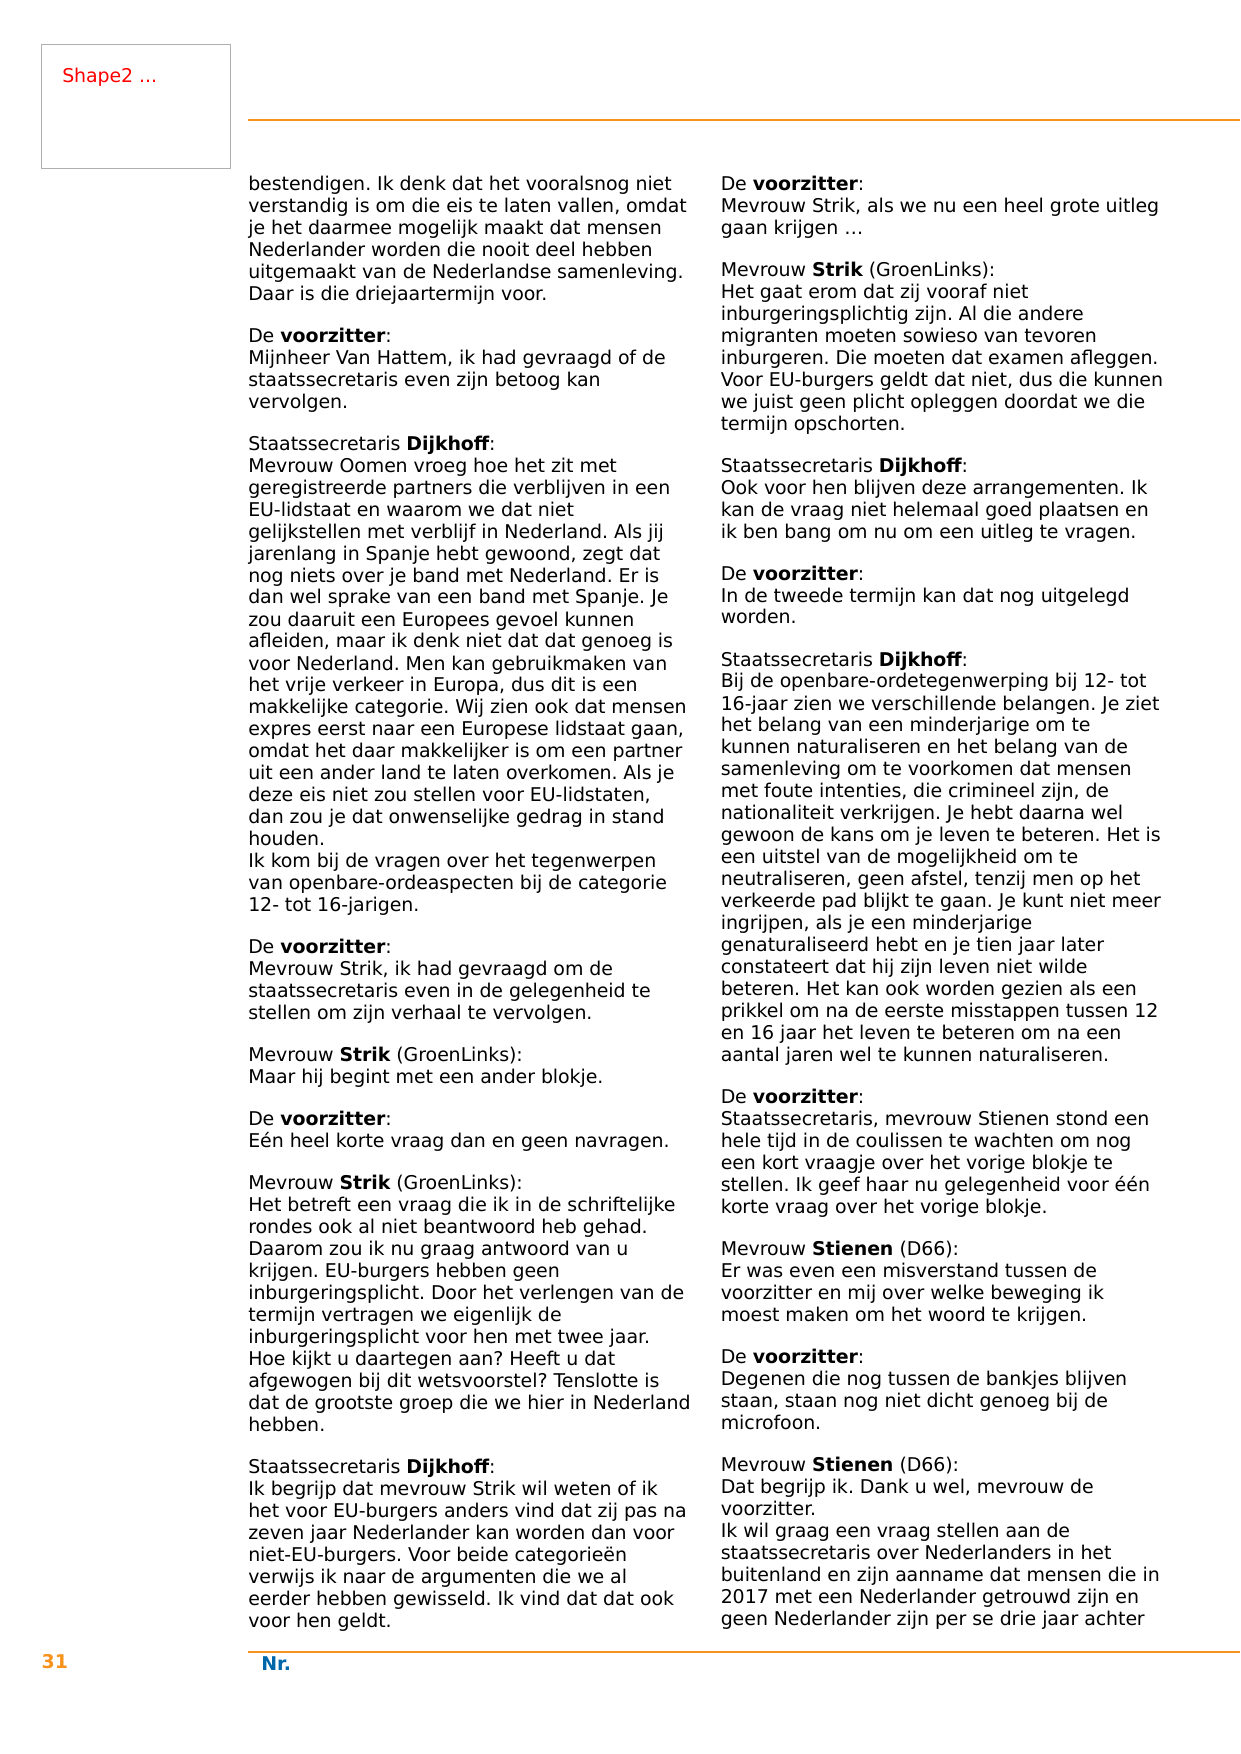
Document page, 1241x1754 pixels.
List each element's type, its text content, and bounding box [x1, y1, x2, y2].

text Dat begrijp ik. Dank u wel, mevrouw de voorzitter. [721, 1476, 1163, 1520]
text Staatssecretaris Dijkhoff: [721, 648, 1163, 670]
text In de tweede termijn kan dat nog uitgelegd worden. [721, 584, 1163, 628]
text Mevrouw Strik (GroenLinks): [248, 1172, 691, 1194]
text De voorzitter: [248, 936, 691, 958]
text Ook voor hen blijven deze arrangementen. Ik kan de vraag niet helemaal goed plaatsen en ik ben bang om nu om een uitleg te vragen. [721, 477, 1163, 542]
text Degenen die nog tussen de bankjes blijven staan, staan nog niet dicht genoeg bij de microfoon. [721, 1368, 1163, 1434]
text De voorzitter: [248, 325, 691, 347]
text Mevrouw Strik (GroenLinks): [721, 259, 1163, 281]
text Er was even een misverstand tussen de voorzitter en mij over welke beweging ik moest maken om het woord te krijgen. [721, 1260, 1163, 1326]
text Mijnheer Van Hattem, ik had gevraagd of de staatssecretaris even zijn betoog kan vervolgen. [248, 347, 691, 413]
text Mevrouw Strik (GroenLinks): [248, 1044, 691, 1066]
text Eén heel korte vraag dan en geen navragen. [248, 1130, 691, 1152]
text Het betreft een vraag die ik in de schriftelijke rondes ook al niet beantwoord heb gehad. Daarom zou ik nu graag antwoord van u krijgen. EU-burgers hebben geen inburgeringsplicht. Door het verlengen van de termijn vertragen we eigenlijk de inburgeringsplicht voor hen met twee jaar. Hoe kijkt u daartegen aan? Heeft u dat afgewogen bij dit wetsvoorstel? Tenslotte is dat de grootste groep die we hier in Nederland hebben. [248, 1194, 691, 1436]
text Ik begrijp dat mevrouw Strik wil weten of ik het voor EU-burgers anders vind dat zij pas na zeven jaar Nederlander kan worden dan voor niet-EU-burgers. Voor beide categorieën verwijs ik naar de argumenten die we al eerder hebben gewisseld. Ik vind dat dat ook voor hen geldt. [248, 1478, 691, 1632]
text bestendigen. Ik denk dat het vooralsnog niet verstandig is om die eis te laten vallen, omdat je het daarmee mogelijk maakt dat mensen Nederlander worden die nooit deel hebben uitgemaakt van de Nederlandse samenleving. Daar is die driejaartermijn voor. [248, 173, 691, 305]
text De voorzitter: [721, 562, 1163, 584]
text Mevrouw Oomen vroeg hoe het zit met geregistreerde partners die verblijven in een EU-lidstaat en waarom we dat niet gelijkstellen met verblijf in Nederland. Als jij jarenlang in Spanje hebt gewoond, zegt dat nog niets over je band met Nederland. Er is dan wel sprake van een band met Spanje. Je zou daaruit een Europees gevoel kunnen afleiden, maar ik denk niet dat dat genoeg is voor Nederland. Men kan gebruikmaken van het vrije verkeer in Europa, dus dit is een makkelijke categorie. Wij zien ook dat mensen expres eerst naar een Europese lidstaat gaan, omdat het daar makkelijker is om een partner uit een ander land te laten overkomen. Als je deze eis niet zou stellen voor EU-lidstaten, dan zou je dat onwenselijke gedrag in stand houden. [248, 454, 691, 850]
text Maar hij begint met een ander blokje. [248, 1066, 691, 1088]
text Staatssecretaris Dijkhoff: [248, 1456, 691, 1478]
text Mevrouw Stienen (D66): [721, 1238, 1163, 1260]
text Staatssecretaris Dijkhoff: [721, 454, 1163, 477]
text Staatssecretaris, mevrouw Stienen stond een hele tijd in de coulissen te wachten om nog een kort vraagje over het vorige blokje te stellen. Ik geef haar nu gelegenheid voor één korte vraag over het vorige blokje. [721, 1108, 1163, 1218]
text Ik wil graag een vraag stellen aan de staatssecretaris over Nederlanders in het buitenland en zijn aanname dat mensen die in 2017 met een Nederlander getrouwd zijn en geen Nederlander zijn per se drie jaar achter [721, 1520, 1163, 1629]
text Het gaat erom dat zij vooraf niet inburgeringsplichtig zijn. Al die andere migranten moeten sowieso van tevoren inburgeren. Die moeten dat examen afleggen. Voor EU-burgers geldt dat niet, dus die kunnen we juist geen plicht opleggen doordat we die termijn opschorten. [721, 281, 1163, 434]
text De voorzitter: [721, 1346, 1163, 1368]
text Mevrouw Strik, als we nu een heel grote uitleg gaan krijgen … [721, 195, 1163, 239]
text Bij de openbare-ordetegenwerping bij 12- tot 16-jaar zien we verschillende belangen. Je ziet het belang van een minderjarige om te kunnen naturaliseren en het belang van de samenleving om te voorkomen dat mensen met foute intenties, die crimineel zijn, de nationaliteit verkrijgen. Je hebt daarna wel gewoon de kans om je leven te beteren. Het is een uitstel van de mogelijkheid om te neutraliseren, geen afstel, tenzij men op het verkeerde pad blijkt te gaan. Je kunt niet meer ingrijpen, als je een minderjarige genaturaliseerd hebt en je tien jaar later constateert dat hij zijn leven niet wilde beteren. Het kan ook worden gezien als een prikkel om na de eerste misstappen tussen 12 en 16 jaar het leven te beteren om na een aantal jaren wel te kunnen naturaliseren. [721, 670, 1163, 1066]
text Mevrouw Stienen (D66): [721, 1454, 1163, 1476]
text De voorzitter: [248, 1108, 691, 1130]
text Mevrouw Strik, ik had gevraagd om de staatssecretaris even in de gelegenheid te stellen om zijn verhaal te vervolgen. [248, 958, 691, 1024]
text Staatssecretaris Dijkhoff: [248, 433, 691, 454]
text De voorzitter: [721, 173, 1163, 195]
text Ik kom bij de vragen over het tegenwerpen van openbare-ordeaspecten bij de categorie 12- tot 16-jarigen. [248, 850, 691, 916]
text De voorzitter: [721, 1086, 1163, 1108]
